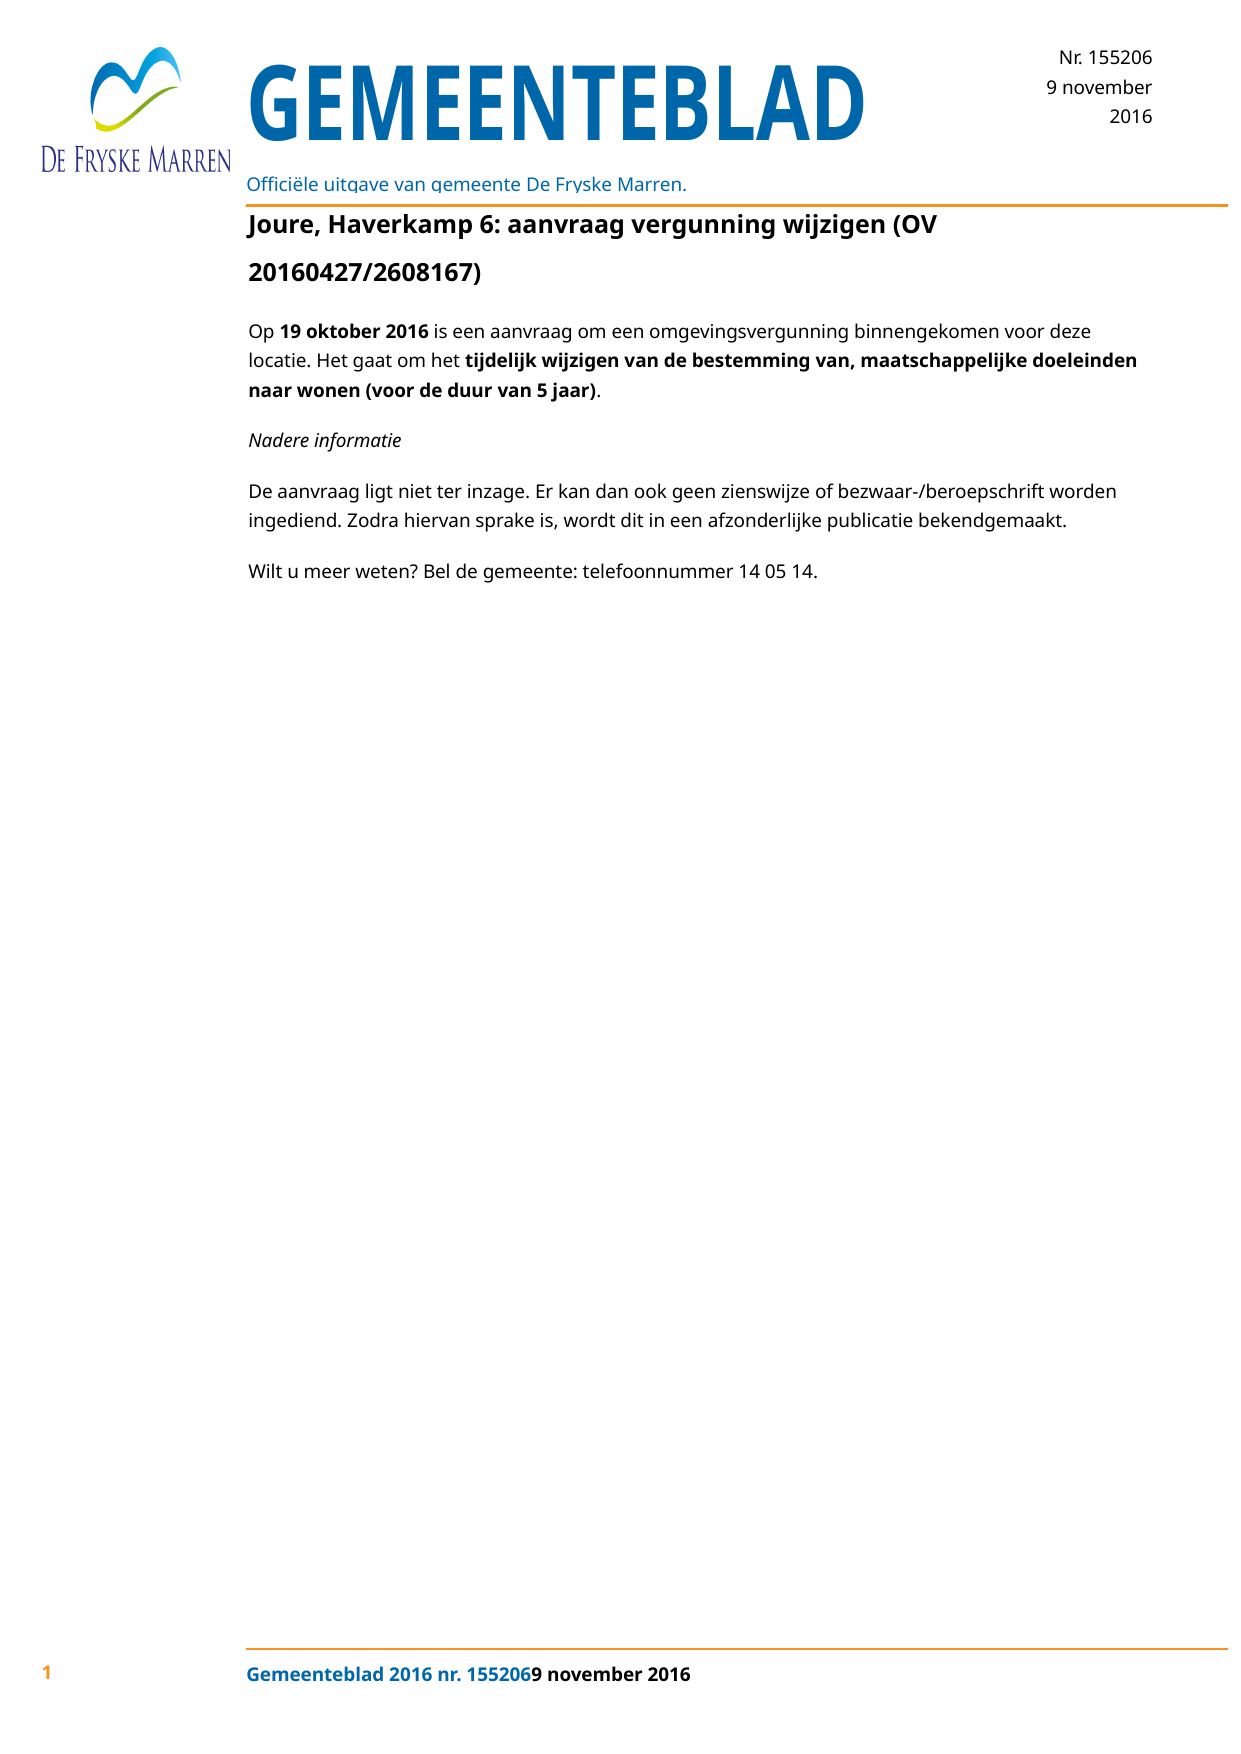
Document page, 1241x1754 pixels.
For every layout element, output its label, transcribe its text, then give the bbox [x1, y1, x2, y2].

text Wilt u meer weten? Bel de gemeente: telefoonnummer 14 05 14. [248, 558, 1152, 584]
text Joure, Haverkamp 6: aanvraag vergunning wijzigen (OV 20160427/2608167) [248, 207, 1152, 288]
text De aanvraag ligt niet ter inzage. Er kan dan ook geen zienswijze of bezwaar-/beroepschrift worden ingediend. Zodra hiervan sprake is, wordt dit in een afzonderlijke publicatie bekendgemaakt. [248, 478, 1152, 533]
picture [41, 47, 231, 172]
text Op 19 oktober 2016 is een aanvraag om een omgevingsvergunning binnengekomen voor deze locatie. Het gaat om het tijdelijk wijzigen van de bestemming van, maatschappelijke doeleinden naar wonen (voor de duur van 5 jaar). [248, 318, 1152, 403]
text Nadere informatie [248, 427, 1152, 453]
